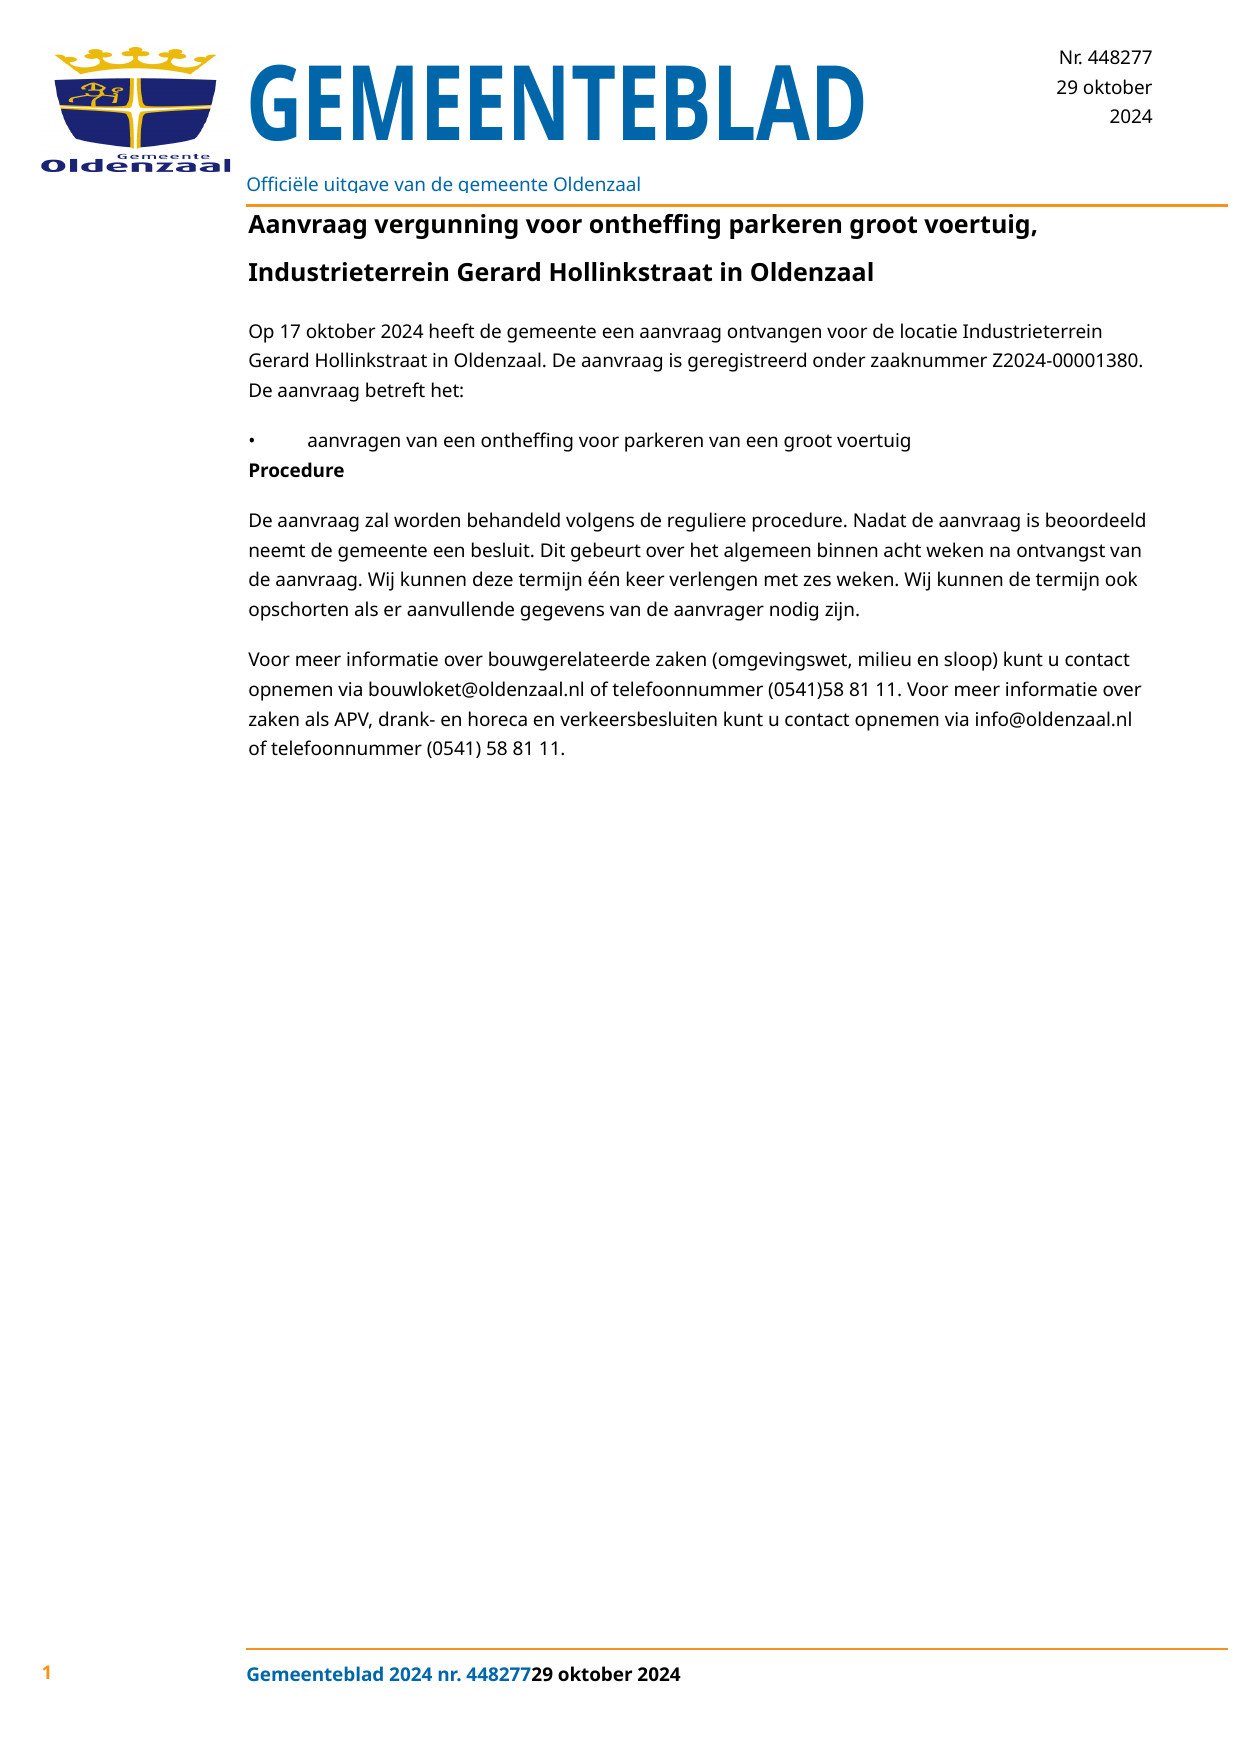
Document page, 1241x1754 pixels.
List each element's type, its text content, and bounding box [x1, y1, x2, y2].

text De aanvraag zal worden behandeld volgens de reguliere procedure. Nadat de aanvraag is beoordeeld neemt de gemeente een besluit. Dit gebeurt over het algemeen binnen acht weken na ontvangst van de aanvraag. Wij kunnen deze termijn één keer verlengen met zes weken. Wij kunnen de termijn ook opschorten als er aanvullende gegevens van de aanvrager nodig zijn. [248, 507, 1152, 622]
text Voor meer informatie over bouwgerelateerde zaken (omgevingswet, milieu en sloop) kunt u contact opnemen via bouwloket@oldenzaal.nl of telefoonnummer (0541)58 81 11. Voor meer informatie over zaken als APV, drank- en horeca en verkeersbesluiten kunt u contact opnemen via info@oldenzaal.nl of telefoonnummer (0541) 58 81 11. [248, 647, 1152, 761]
picture [41, 47, 231, 172]
text Procedure [248, 457, 1152, 483]
list aanvragen van een ontheffing voor parkeren van een groot voertuig [248, 427, 1152, 453]
text Op 17 oktober 2024 heeft de gemeente een aanvraag ontvangen voor de locatie Industrieterrein Gerard Hollinkstraat in Oldenzaal. De aanvraag is geregistreerd onder zaaknummer Z2024-00001380. De aanvraag betreft het: [248, 318, 1152, 403]
text Aanvraag vergunning voor ontheffing parkeren groot voertuig, Industrieterrein Gerard Hollinkstraat in Oldenzaal [248, 207, 1152, 288]
